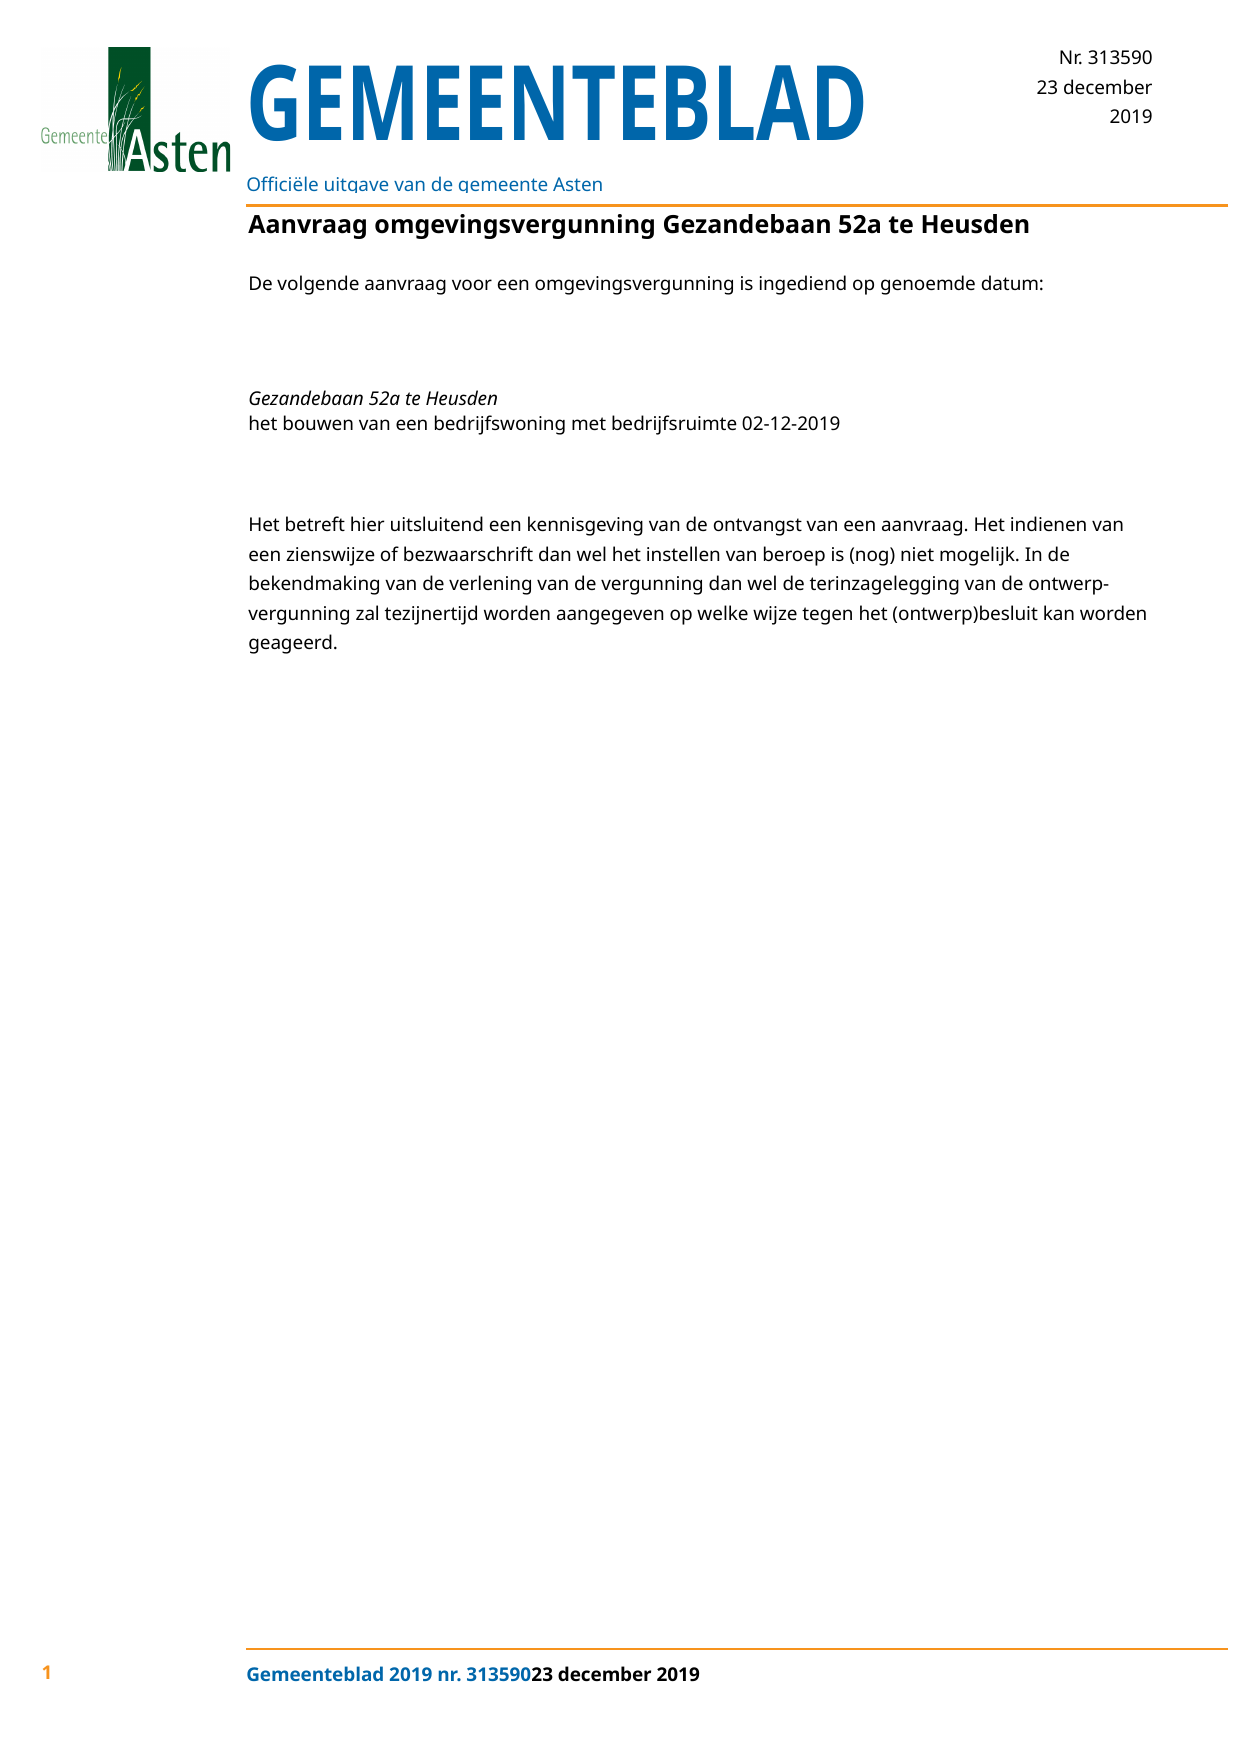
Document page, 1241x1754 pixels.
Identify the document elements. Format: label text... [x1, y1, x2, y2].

text De volgende aanvraag voor een omgevingsvergunning is ingediend op genoemde datum: [248, 270, 1152, 296]
text het bouwen van een bedrijfswoning met bedrijfsruimte 02-12-2019 [248, 410, 1152, 436]
picture [41, 47, 231, 172]
text Gezandebaan 52a te Heusden [248, 385, 1152, 410]
text Het betreft hier uitsluitend een kennisgeving van de ontvangst van een aanvraag. Het indienen van een zienswijze of bezwaarschrift dan wel het instellen van beroep is (nog) niet mogelijk. In de bekendmaking van de verlening van de vergunning dan wel de terinzagelegging van de ontwerp-vergunning zal tezijnertijd worden aangegeven op welke wijze tegen het (ontwerp)besluit kan worden geageerd. [248, 511, 1152, 655]
text Aanvraag omgevingsvergunning Gezandebaan 52a te Heusden [248, 207, 1152, 241]
